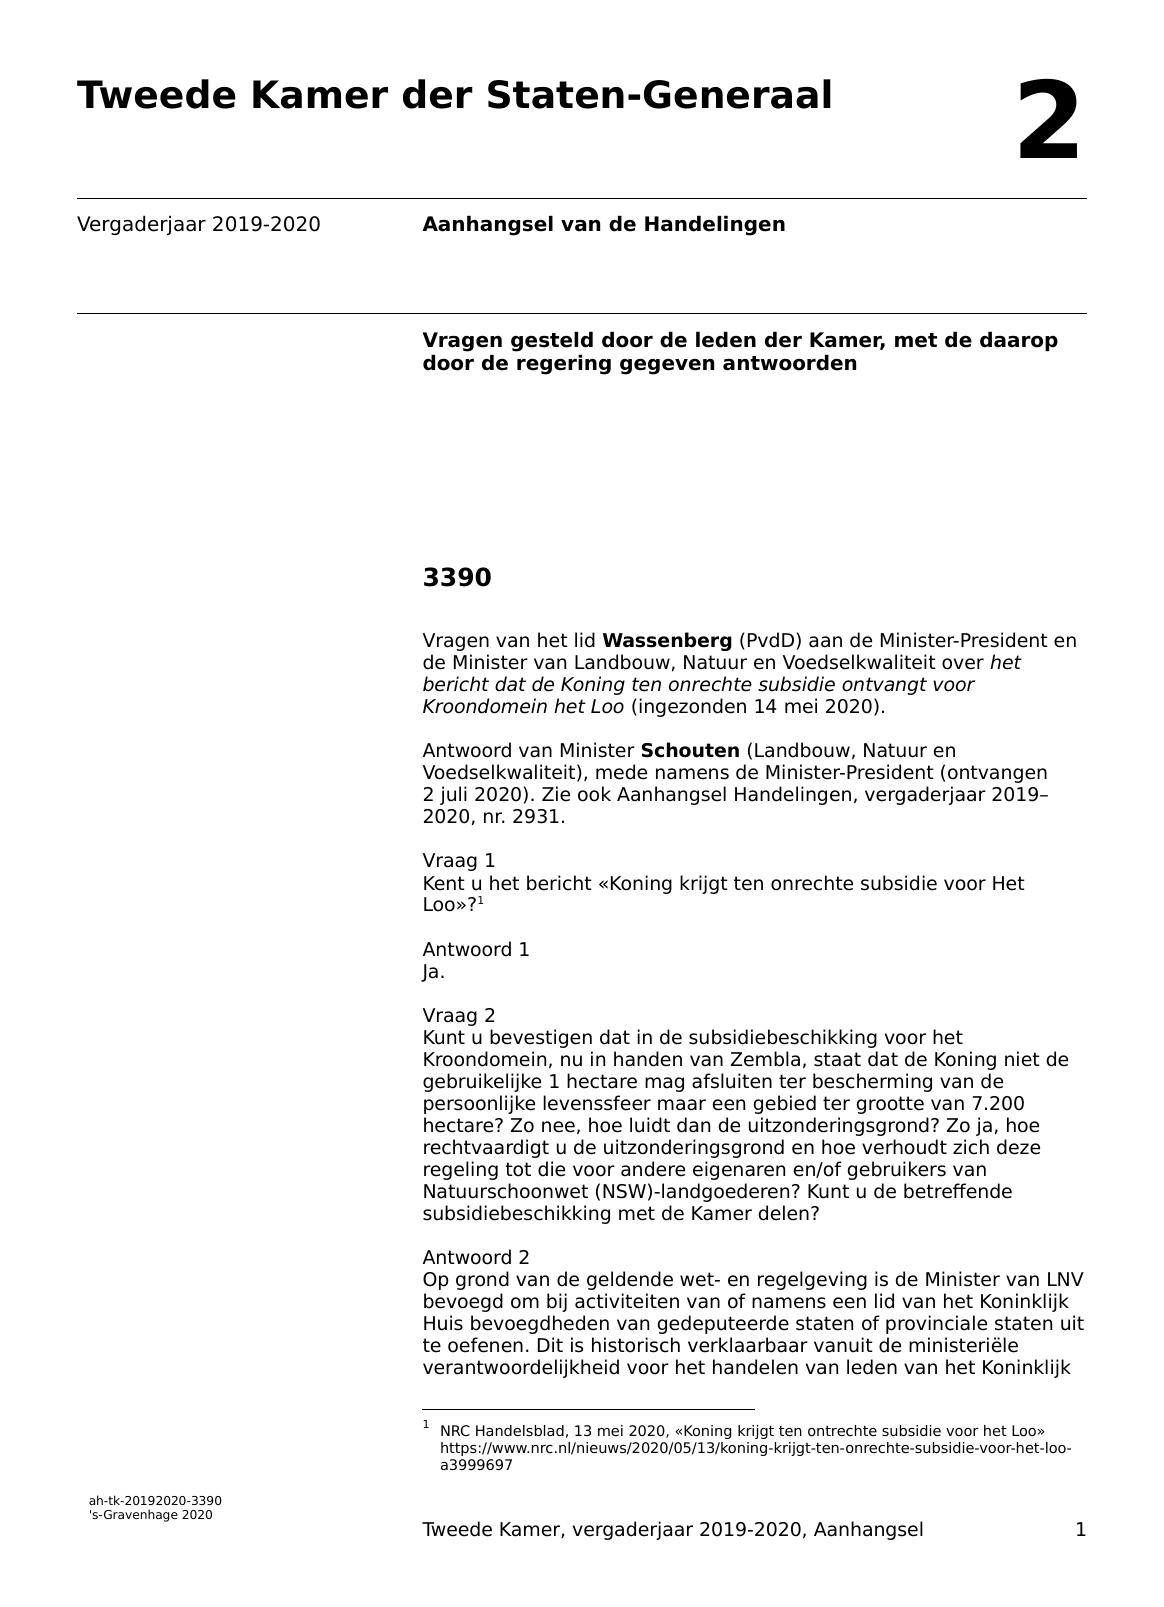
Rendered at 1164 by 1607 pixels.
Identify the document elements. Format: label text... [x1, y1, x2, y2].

text Kent u het bericht «Koning krijgt ten onrechte subsidie voor Het Loo»? [422, 872, 1087, 916]
text Vraag 1 [422, 850, 1087, 872]
table_cell Vergaderjaar 2019-2020 [77, 199, 422, 313]
table_header Tweede Kamer der Staten-Generaal [77, 59, 886, 198]
text Antwoord 1 [422, 938, 1087, 961]
table_cell Vragen gesteld door de leden der Kamer, met de daarop door de regering gegeven antwoorden [422, 314, 1087, 375]
text NRC Handelsblad, 13 mei 2020, «Koning krijgt ten ontrechte subsidie voor het Loo» https://www.nrc.nl/nieuws/2020/05/13/koning-krijgt-ten-onrechte-subsidie-voor-het-loo-a3999697 [422, 1418, 1087, 1474]
table_header 2 [886, 59, 1087, 198]
text Op grond van de geldende wet- en regelgeving is de Minister van LNV bevoegd om bij activiteiten van of namens een lid van het Koninklijk Huis bevoegdheden van gedeputeerde staten of provinciale staten uit te oefenen. Dit is historisch verklaarbaar vanuit de ministeriële verantwoordelijkheid voor het handelen van leden van het Koninklijk [422, 1269, 1087, 1378]
text ah-tk-20192020-3390 [88, 1494, 323, 1508]
text 3390 [422, 563, 1087, 592]
text Antwoord 2 [422, 1247, 1087, 1269]
text Kunt u bevestigen dat in de subsidiebeschikking voor het Kroondomein, nu in handen van Zembla, staat dat de Koning niet de gebruikelijke 1 hectare mag afsluiten ter bescherming van de persoonlijke levenssfeer maar een gebied ter grootte van 7.200 hectare? Zo nee, hoe luidt dan de uitzonderingsgrond? Zo ja, hoe rechtvaardigt u de uitzonderingsgrond en hoe verhoudt zich deze regeling tot die voor andere eigenaren en/of gebruikers van Natuurschoonwet (NSW)-landgoederen? Kunt u de betreffende subsidiebeschikking met de Kamer delen? [422, 1027, 1087, 1224]
text Ja. [422, 961, 1087, 982]
table_cell [77, 314, 422, 375]
text 's-Gravenhage 2020 [88, 1508, 323, 1522]
text Vragen van het lid Wassenberg (PvdD) aan de Minister-President en de Minister van Landbouw, Natuur en Voedselkwaliteit over het bericht dat de Koning ten onrechte subsidie ontvangt voor Kroondomein het Loo (ingezonden 14 mei 2020). [422, 630, 1087, 718]
text Vraag 2 [422, 1005, 1087, 1027]
text Antwoord van Minister Schouten (Landbouw, Natuur en Voedselkwaliteit), mede namens de Minister-President (ontvangen 2 juli 2020). Zie ook Aanhangsel Handelingen, vergaderjaar 2019–2020, nr. 2931. [422, 740, 1087, 828]
table_cell Aanhangsel van de Handelingen [422, 199, 1087, 313]
